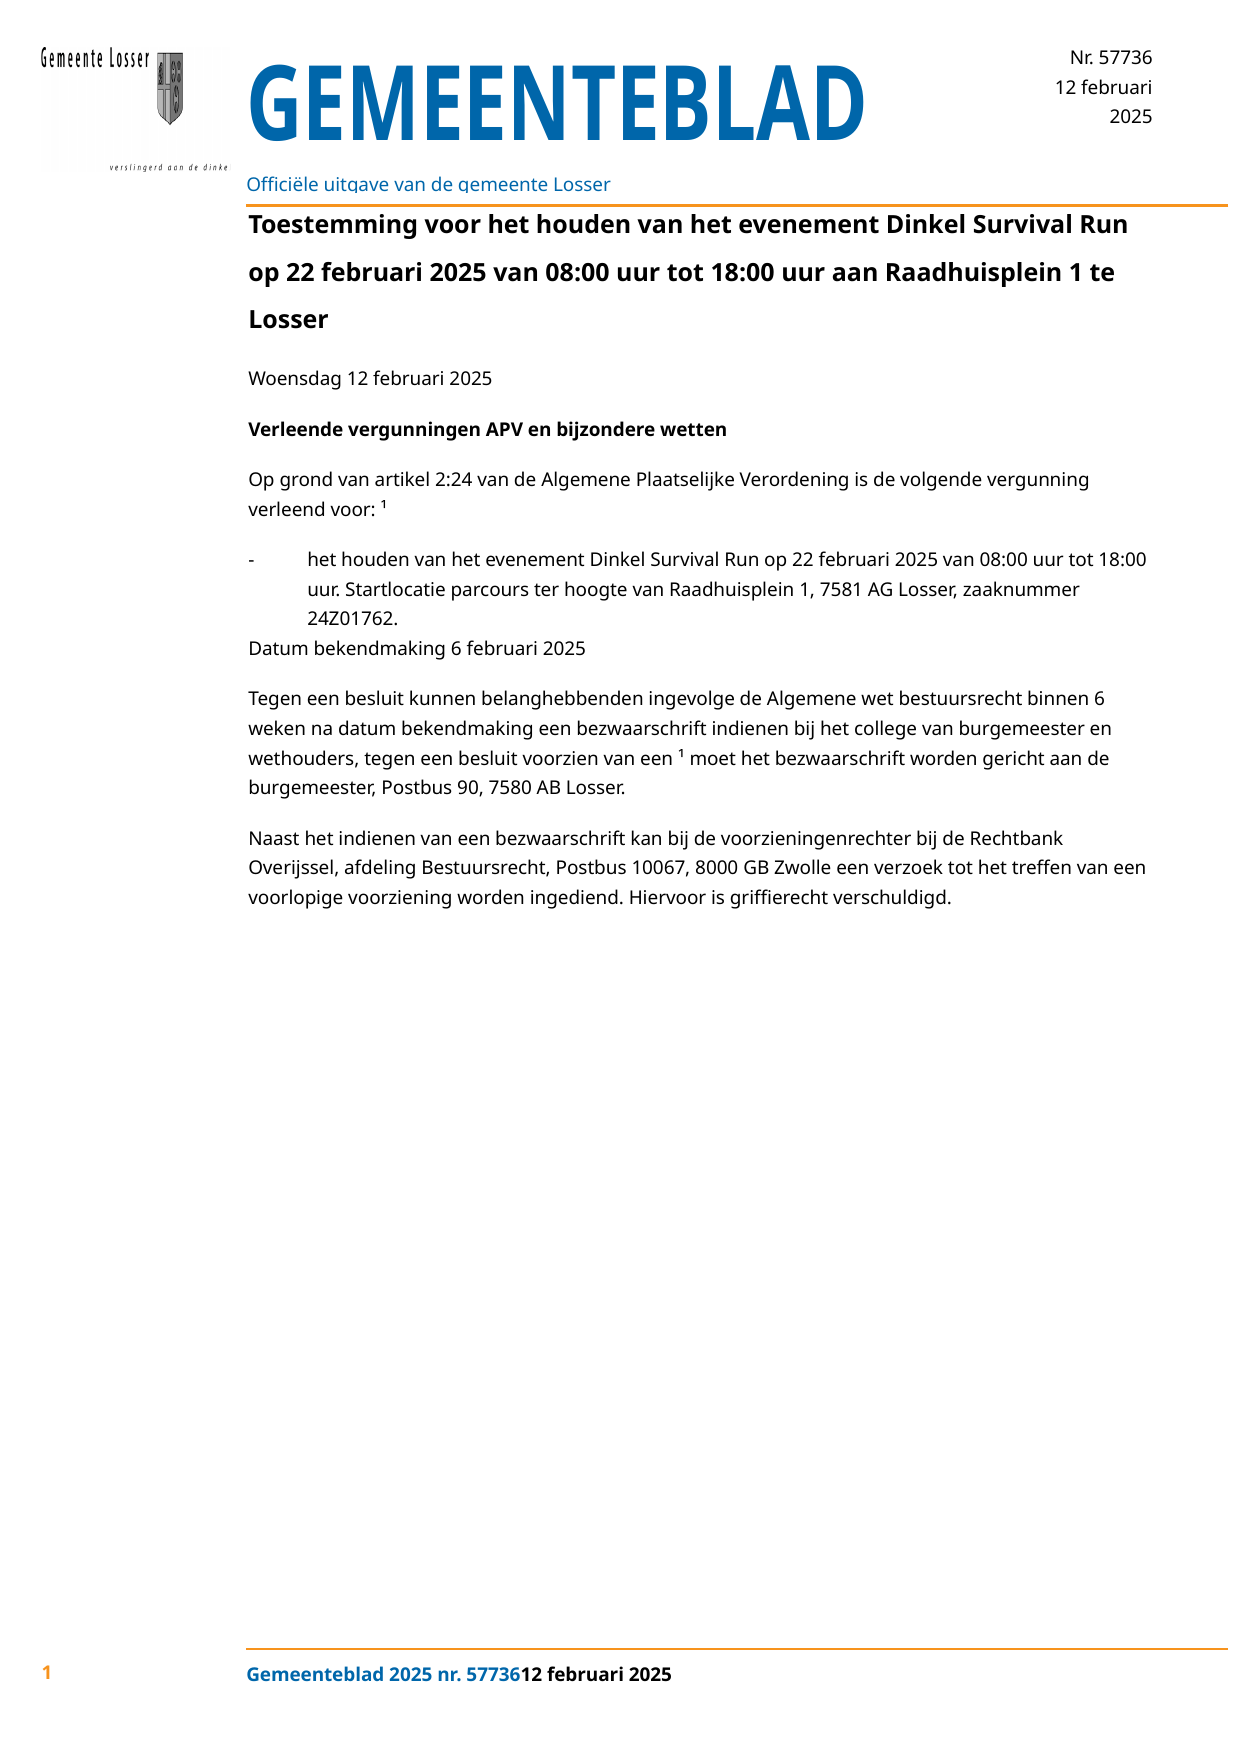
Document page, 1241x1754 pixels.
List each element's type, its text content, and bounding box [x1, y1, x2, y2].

text Datum bekendmaking 6 februari 2025 [248, 635, 1152, 661]
list het houden van het evenement Dinkel Survival Run op 22 februari 2025 van 08:00 uur tot 18:00 uur. Startlocatie parcours ter hoogte van Raadhuisplein 1, 7581 AG Losser, zaaknummer 24Z01762. [248, 546, 1152, 631]
text Toestemming voor het houden van het evenement Dinkel Survival Run op 22 februari 2025 van 08:00 uur tot 18:00 uur aan Raadhuisplein 1 te Losser [248, 207, 1152, 336]
text Op grond van artikel 2:24 van de Algemene Plaatselijke Verordening is de volgende vergunning verleend voor: ¹ [248, 466, 1152, 522]
text Verleende vergunningen APV en bijzondere wetten [248, 416, 1152, 442]
text Tegen een besluit kunnen belanghebbenden ingevolge de Algemene wet bestuursrecht binnen 6 weken na datum bekendmaking een bezwaarschrift indienen bij het college van burgemeester en wethouders, tegen een besluit voorzien van een ¹ moet het bezwaarschrift worden gericht aan de burgemeester, Postbus 90, 7580 AB Losser. [248, 686, 1152, 800]
text Woensdag 12 februari 2025 [248, 366, 1152, 391]
text Naast het indienen van een bezwaarschrift kan bij de voorzieningenrechter bij de Rechtbank Overijssel, afdeling Bestuursrecht, Postbus 10067, 8000 GB Zwolle een verzoek tot het treffen van een voorlopige voorziening worden ingediend. Hiervoor is griffierecht verschuldigd. [248, 825, 1152, 909]
picture [41, 47, 231, 172]
